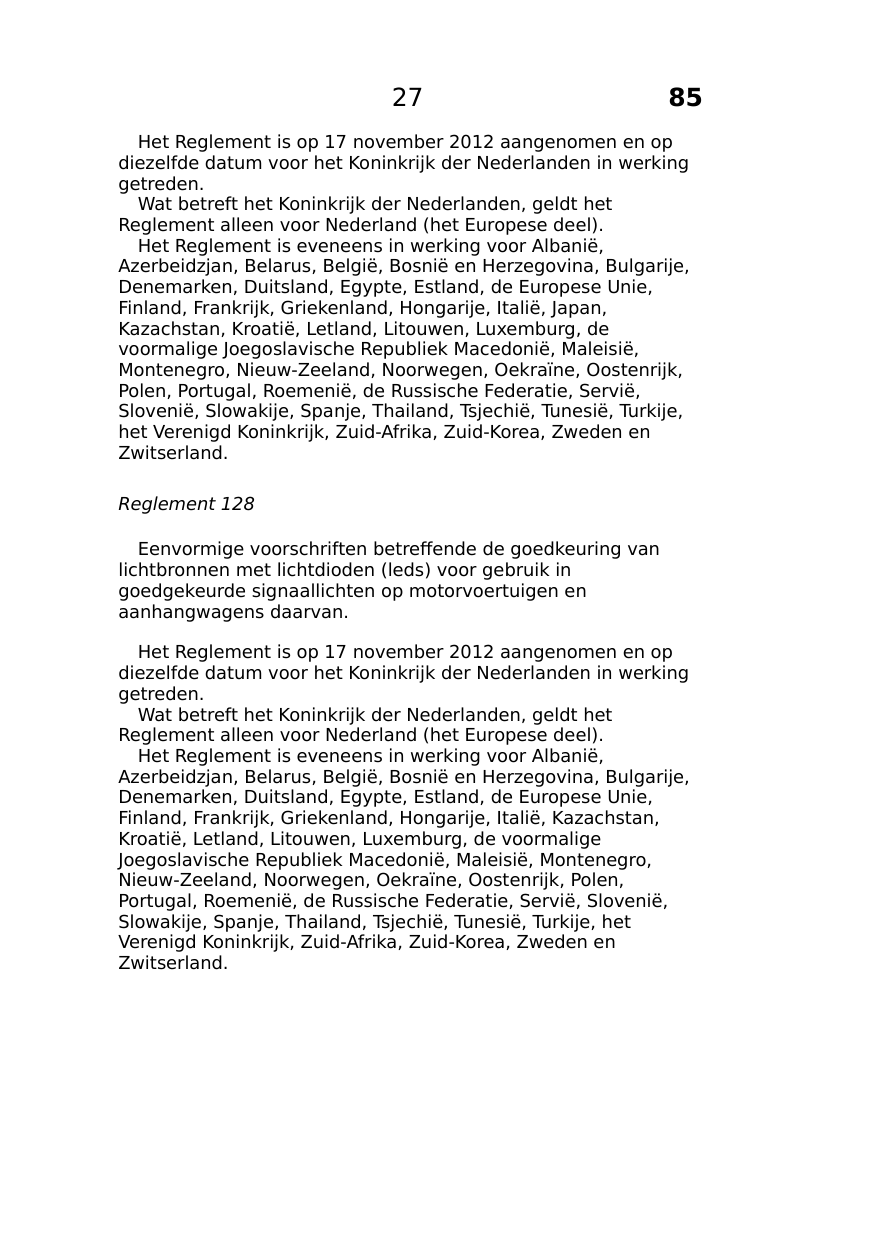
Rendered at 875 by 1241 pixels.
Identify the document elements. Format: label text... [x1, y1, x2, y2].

text Wat betreft het Koninkrijk der Nederlanden, geldt het Reglement alleen voor Nederland (het Europese deel). [118, 704, 703, 746]
text Het Reglement is op 17 november 2012 aangenomen en op diezelfde datum voor het Koninkrijk der Nederlanden in werking getreden. [118, 642, 703, 704]
text Wat betreft het Koninkrijk der Nederlanden, geldt het Reglement alleen voor Nederland (het Europese deel). [118, 194, 703, 236]
text Eenvormige voorschriften betreffende de goedkeuring van lichtbronnen met lichtdioden (leds) voor gebruik in goedgekeurde signaallichten op motorvoertuigen en aanhangwagens daarvan. [118, 539, 703, 622]
text Het Reglement is op 17 november 2012 aangenomen en op diezelfde datum voor het Koninkrijk der Nederlanden in werking getreden. [118, 132, 703, 194]
text Het Reglement is eveneens in werking voor Albanië, Azerbeidzjan, Belarus, België, Bosnië en Herzegovina, Bulgarije, Denemarken, Duitsland, Egypte, Estland, de Europese Unie, Finland, Frankrijk, Griekenland, Hongarije, Italië, Japan, Kazachstan, Kroatië, Letland, Litouwen, Luxemburg, de voormalige Joegoslavische Republiek Macedonië, Maleisië, Montenegro, Nieuw-Zeeland, Noorwegen, Oekraïne, Oostenrijk, Polen, Portugal, Roemenië, de Russische Federatie, Servië, Slovenië, Slowakije, Spanje, Thailand, Tsjechië, Tunesië, Turkije, het Verenigd Koninkrijk, Zuid-Afrika, Zuid-Korea, Zweden en Zwitserland. [118, 236, 703, 463]
text Het Reglement is eveneens in werking voor Albanië, Azerbeidzjan, Belarus, België, Bosnië en Herzegovina, Bulgarije, Denemarken, Duitsland, Egypte, Estland, de Europese Unie, Finland, Frankrijk, Griekenland, Hongarije, Italië, Kazachstan, Kroatië, Letland, Litouwen, Luxemburg, de voormalige Joegoslavische Republiek Macedonië, Maleisië, Montenegro, Nieuw-Zeeland, Noorwegen, Oekraïne, Oostenrijk, Polen, Portugal, Roemenië, de Russische Federatie, Servië, Slovenië, Slowakije, Spanje, Thailand, Tsjechië, Tunesië, Turkije, het Verenigd Koninkrijk, Zuid-Afrika, Zuid-Korea, Zweden en Zwitserland. [118, 746, 703, 974]
subtitle Reglement 128 [118, 493, 703, 514]
